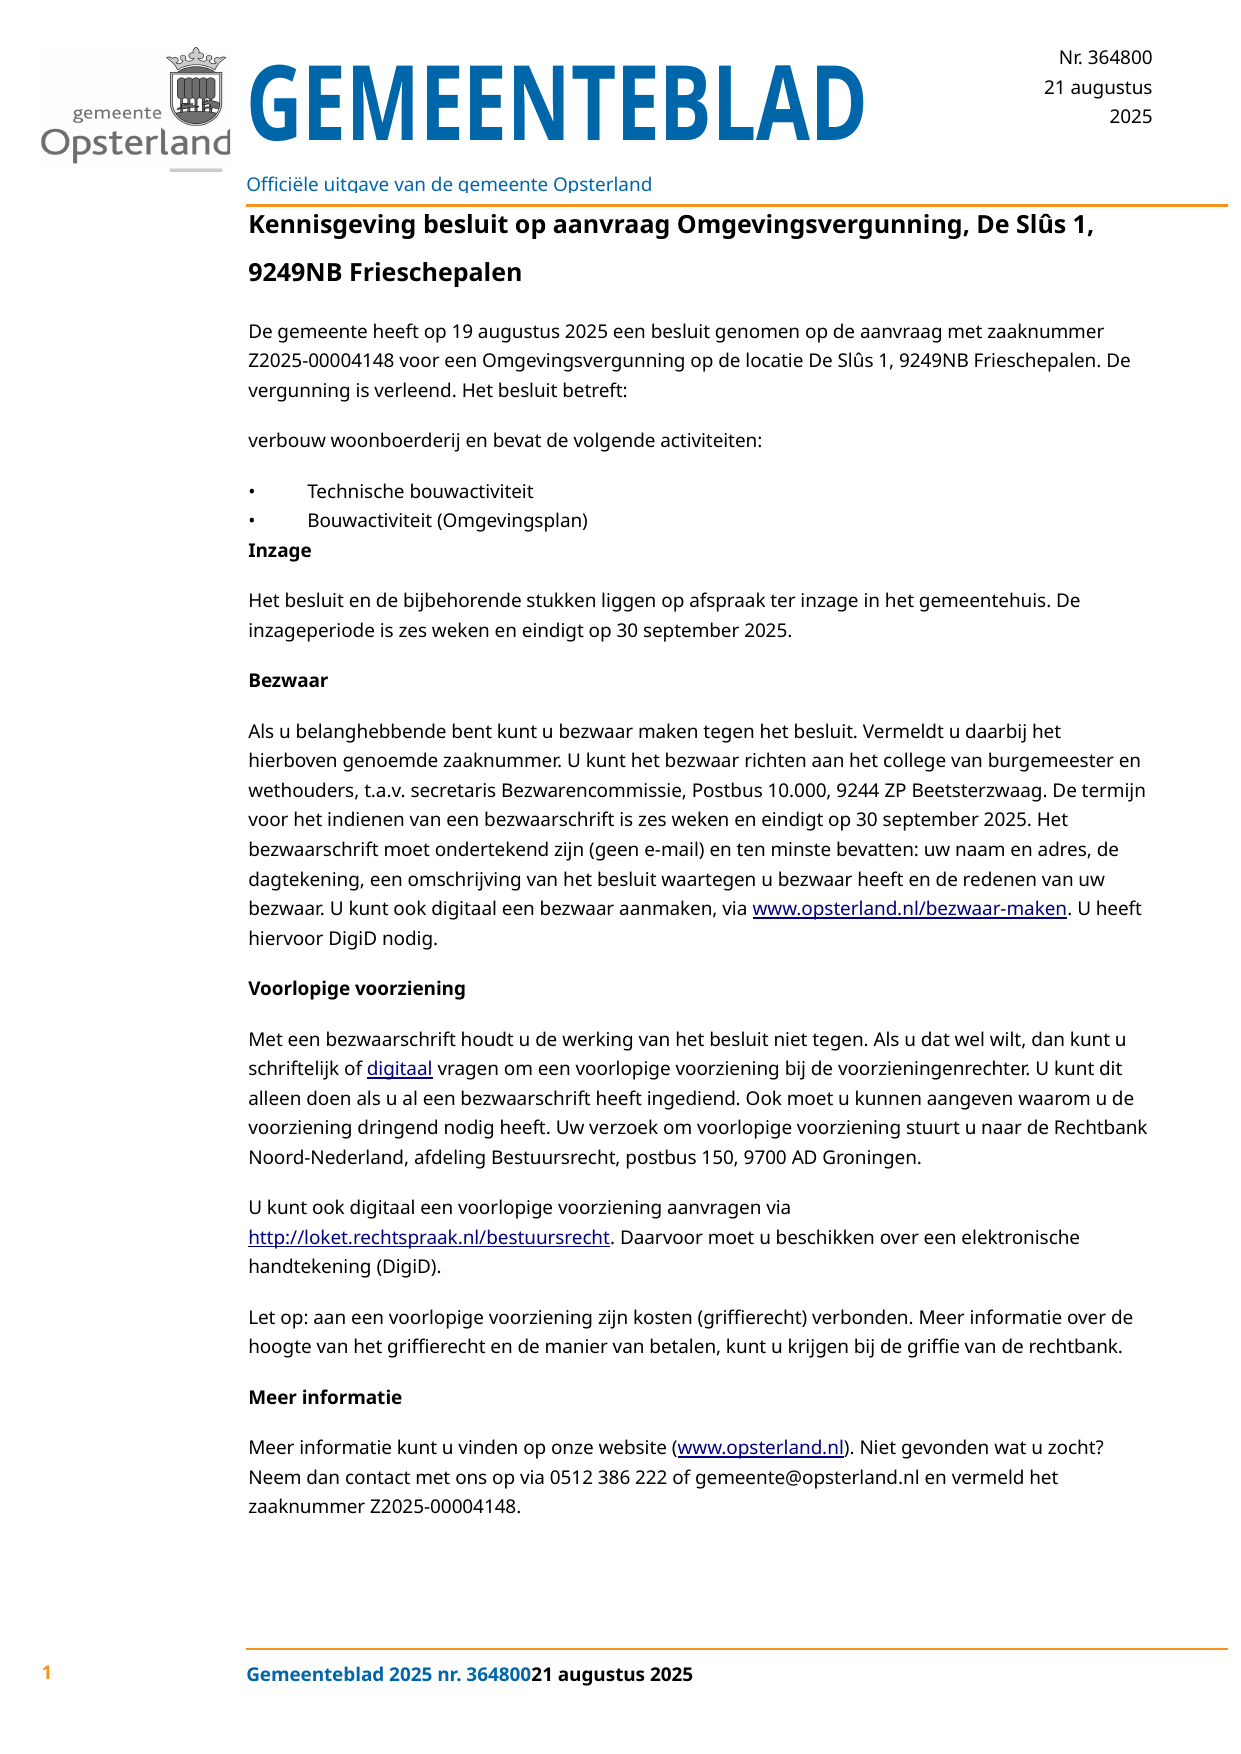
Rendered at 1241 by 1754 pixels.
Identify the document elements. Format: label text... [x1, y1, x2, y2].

text Kennisgeving besluit op aanvraag Omgevingsvergunning, De Slûs 1, 9249NB Frieschepalen [248, 207, 1152, 288]
text De gemeente heeft op 19 augustus 2025 een besluit genomen op de aanvraag met zaaknummer Z2025-00004148 voor een Omgevingsvergunning op de locatie De Slûs 1, 9249NB Frieschepalen. De vergunning is verleend. Het besluit betreft: [248, 318, 1152, 403]
text verbouw woonboerderij en bevat de volgende activiteiten: [248, 427, 1152, 453]
text Met een bezwaarschrift houdt u de werking van het besluit niet tegen. Als u dat wel wilt, dan kunt u schriftelijk of digitaal vragen om een voorlopige voorziening bij de voorzieningenrechter. U kunt dit alleen doen als u al een bezwaarschrift heeft ingediend. Ook moet u kunnen aangeven waarom u de voorziening dringend nodig heeft. Uw verzoek om voorlopige voorziening stuurt u naar de Rechtbank Noord-Nederland, afdeling Bestuursrecht, postbus 150, 9700 AD Groningen. [248, 1026, 1152, 1170]
text Bezwaar [248, 667, 1152, 693]
text Voorlopige voorziening [248, 975, 1152, 1001]
text Let op: aan een voorlopige voorziening zijn kosten (griffierecht) verbonden. Meer informatie over de hoogte van het griffierecht en de manier van betalen, kunt u krijgen bij de griffie van de rechtbank. [248, 1304, 1152, 1359]
text Inzage [248, 537, 1152, 563]
text Het besluit en de bijbehorende stukken liggen op afspraak ter inzage in het gemeentehuis. De inzageperiode is zes weken en eindigt op 30 september 2025. [248, 587, 1152, 643]
text Als u belanghebbende bent kunt u bezwaar maken tegen het besluit. Vermeldt u daarbij het hierboven genoemde zaaknummer. U kunt het bezwaar richten aan het college van burgemeester en wethouders, t.a.v. secretaris Bezwarencommissie, Postbus 10.000, 9244 ZP Beetsterzwaag. De termijn voor het indienen van een bezwaarschrift is zes weken en eindigt op 30 september 2025. Het bezwaarschrift moet ondertekend zijn (geen e-mail) en ten minste bevatten: uw naam en adres, de dagtekening, een omschrijving van het besluit waartegen u bezwaar heeft en de redenen van uw bezwaar. U kunt ook digitaal een bezwaar aanmaken, via www.opsterland.nl/bezwaar-maken. U heeft hiervoor DigiD nodig. [248, 718, 1152, 951]
text Meer informatie [248, 1384, 1152, 1410]
text Meer informatie kunt u vinden op onze website (www.opsterland.nl). Niet gevonden wat u zocht? Neem dan contact met ons op via 0512 386 222 of gemeente@opsterland.nl en vermeld het zaaknummer Z2025-00004148. [248, 1434, 1152, 1519]
picture [41, 47, 231, 172]
list Technische bouwactiviteit [248, 478, 1152, 504]
text U kunt ook digitaal een voorlopige voorziening aanvragen via http://loket.rechtspraak.nl/bestuursrecht. Daarvoor moet u beschikken over een elektronische handtekening (DigiD). [248, 1194, 1152, 1279]
list Bouwactiviteit (Omgevingsplan) [248, 507, 1152, 533]
